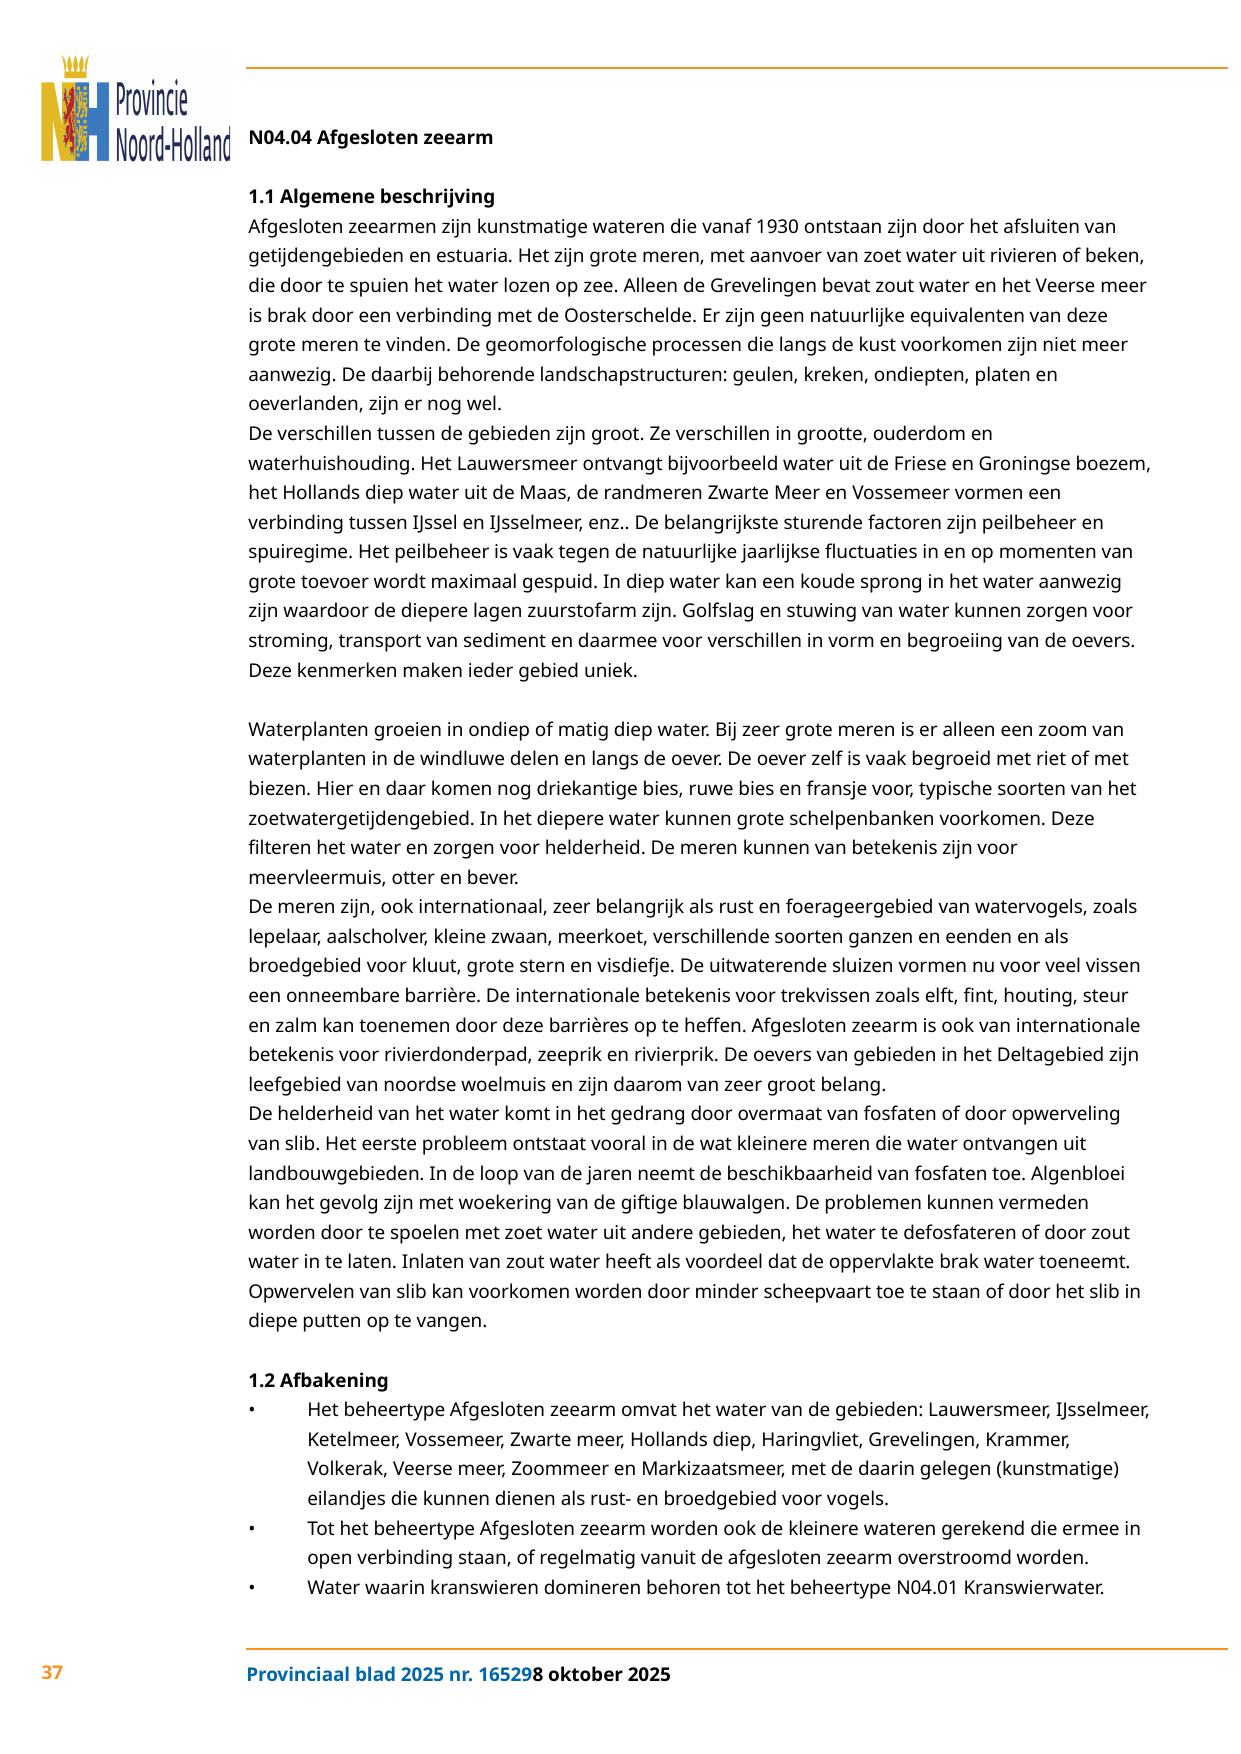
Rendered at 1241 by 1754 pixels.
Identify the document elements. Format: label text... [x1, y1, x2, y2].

picture [41, 47, 231, 172]
text 1.1 Algemene beschrijving [248, 183, 1152, 209]
text De meren zijn, ook internationaal, zeer belangrijk als rust en foerageergebied van watervogels, zoals lepelaar, aalscholver, kleine zwaan, meerkoet, verschillende soorten ganzen en eenden en als broedgebied voor kluut, grote stern en visdiefje. De uitwaterende sluizen vormen nu voor veel vissen een onneembare barrière. De internationale betekenis voor trekvissen zoals elft, fint, houting, steur en zalm kan toenemen door deze barrières op te heffen. Afgesloten zeearm is ook van internationale betekenis voor rivierdonderpad, zeeprik en rivierprik. De oevers van gebieden in het Deltagebied zijn leefgebied van noordse woelmuis en zijn daarom van zeer groot belang. [248, 893, 1152, 1097]
text De verschillen tussen de gebieden zijn groot. Ze verschillen in grootte, ouderdom en waterhuishouding. Het Lauwersmeer ontvangt bijvoorbeeld water uit de Friese en Groningse boezem, het Hollands diep water uit de Maas, de randmeren Zwarte Meer en Vossemeer vormen een verbinding tussen IJssel en IJsselmeer, enz.. De belangrijkste sturende factoren zijn peilbeheer en spuiregime. Het peilbeheer is vaak tegen de natuurlijke jaarlijkse fluctuaties in en op momenten van grote toevoer wordt maximaal gespuid. In diep water kan een koude sprong in het water aanwezig zijn waardoor de diepere lagen zuurstofarm zijn. Golfslag en stuwing van water kunnen zorgen voor stroming, transport van sediment en daarmee voor verschillen in vorm en begroeiing van de oevers. Deze kenmerken maken ieder gebied uniek. [248, 420, 1152, 683]
text N04.04 Afgesloten zeearm [248, 124, 1152, 150]
text Waterplanten groeien in ondiep of matig diep water. Bij zeer grote meren is er alleen een zoom van waterplanten in de windluwe delen en langs de oever. De oever zelf is vaak begroeid met riet of met biezen. Hier en daar komen nog driekantige bies, ruwe bies en fransje voor, typische soorten van het zoetwatergetijdengebied. In het diepere water kunnen grote schelpenbanken voorkomen. Deze filteren het water en zorgen voor helderheid. De meren kunnen van betekenis zijn voor meervleermuis, otter en bever. [248, 716, 1152, 890]
text De helderheid van het water komt in het gedrang door overmaat van fosfaten of door opwerveling van slib. Het eerste probleem ontstaat vooral in de wat kleinere meren die water ontvangen uit landbouwgebieden. In de loop van de jaren neemt de beschikbaarheid van fosfaten toe. Algenbloei kan het gevolg zijn met woekering van de giftige blauwalgen. De problemen kunnen vermeden worden door te spoelen met zoet water uit andere gebieden, het water te defosfateren of door zout water in te laten. Inlaten van zout water heeft als voordeel dat de oppervlakte brak water toeneemt. Opwervelen van slib kan voorkomen worden door minder scheepvaart toe te staan of door het slib in diepe putten op te vangen. [248, 1101, 1152, 1333]
list Tot het beheertype Afgesloten zeearm worden ook de kleinere wateren gerekend die ermee in open verbinding staan, of regelmatig vanuit de afgesloten zeearm overstroomd worden. [248, 1515, 1152, 1570]
list Water waarin kranswieren domineren behoren tot het beheertype N04.01 Kranswierwater. [248, 1574, 1152, 1600]
text 1.2 Afbakening [248, 1367, 1152, 1393]
list Het beheertype Afgesloten zeearm omvat het water van de gebieden: Lauwersmeer, IJsselmeer, Ketelmeer, Vossemeer, Zwarte meer, Hollands diep, Haringvliet, Grevelingen, Krammer, Volkerak, Veerse meer, Zoommeer en Markizaatsmeer, met de daarin gelegen (kunstmatige) eilandjes die kunnen dienen als rust- en broedgebied voor vogels. [248, 1396, 1152, 1511]
text Afgesloten zeearmen zijn kunstmatige wateren die vanaf 1930 ontstaan zijn door het afsluiten van getijdengebieden en estuaria. Het zijn grote meren, met aanvoer van zoet water uit rivieren of beken, die door te spuien het water lozen op zee. Alleen de Grevelingen bevat zout water en het Veerse meer is brak door een verbinding met de Oosterschelde. Er zijn geen natuurlijke equivalenten van deze grote meren te vinden. De geomorfologische processen die langs de kust voorkomen zijn niet meer aanwezig. De daarbij behorende landschapstructuren: geulen, kreken, ondiepten, platen en oeverlanden, zijn er nog wel. [248, 213, 1152, 416]
